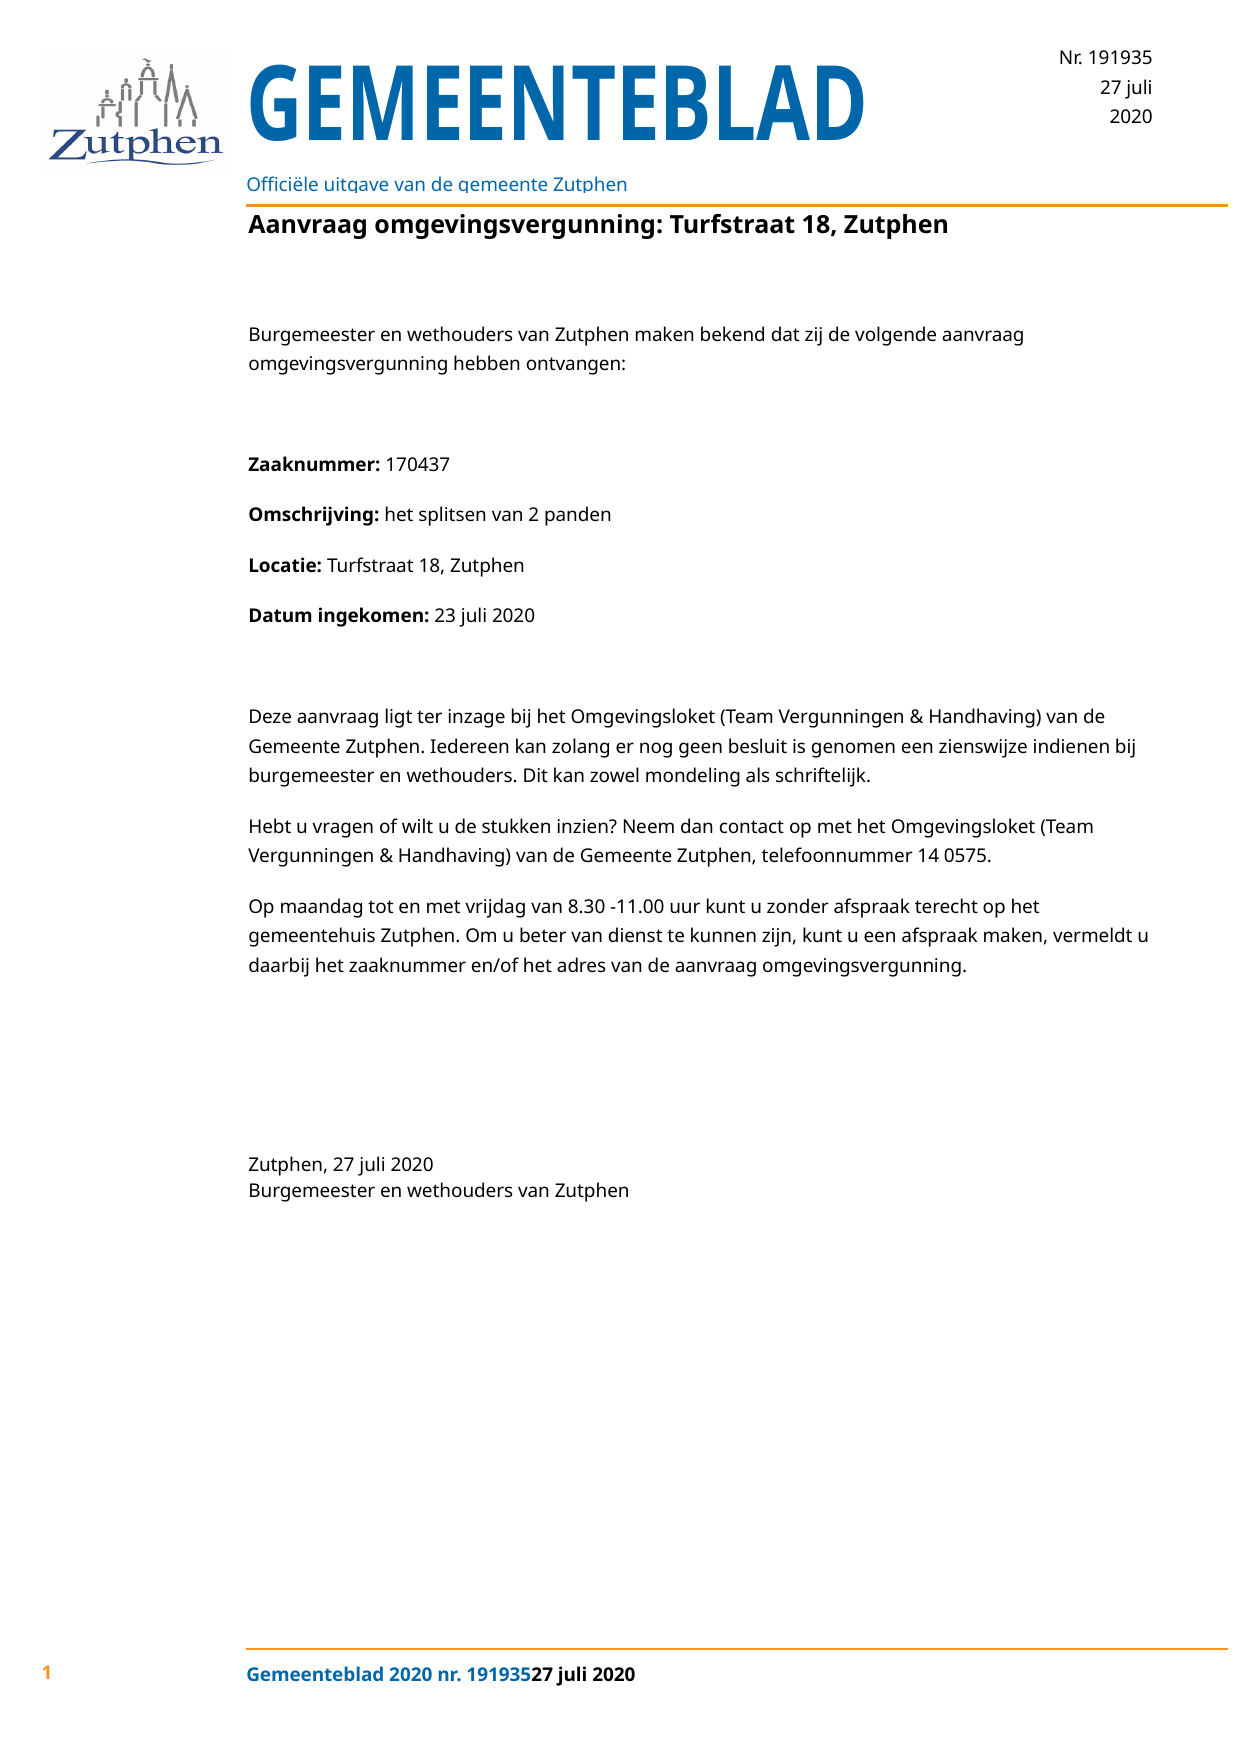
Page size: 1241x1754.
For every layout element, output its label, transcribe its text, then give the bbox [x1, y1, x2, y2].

text Omschrijving: het splitsen van 2 panden [248, 502, 1152, 527]
text Locatie: Turfstraat 18, Zutphen [248, 552, 1152, 578]
text Zutphen, 27 juli 2020 [248, 1151, 1152, 1177]
text Zaaknummer: 170437 [248, 451, 1152, 477]
picture [41, 47, 231, 172]
text Op maandag tot en met vrijdag van 8.30 -11.00 uur kunt u zonder afspraak terecht op het gemeentehuis Zutphen. Om u beter van dienst te kunnen zijn, kunt u een afspraak maken, vermeldt u daarbij het zaaknummer en/of het adres van de aanvraag omgevingsvergunning. [248, 893, 1152, 978]
text Burgemeester en wethouders van Zutphen maken bekend dat zij de volgende aanvraag omgevingsvergunning hebben ontvangen: [248, 321, 1152, 376]
text Deze aanvraag ligt ter inzage bij het Omgevingsloket (Team Vergunningen & Handhaving) van de Gemeente Zutphen. Iedereen kan zolang er nog geen besluit is genomen een zienswijze indienen bij burgemeester en wethouders. Dit kan zowel mondeling als schriftelijk. [248, 703, 1152, 788]
text Datum ingekomen: 23 juli 2020 [248, 602, 1152, 628]
text Burgemeester en wethouders van Zutphen [248, 1177, 1152, 1202]
text Hebt u vragen of wilt u de stukken inzien? Neem dan contact op met het Omgevingsloket (Team Vergunningen & Handhaving) van de Gemeente Zutphen, telefoonnummer 14 0575. [248, 813, 1152, 868]
text Aanvraag omgevingsvergunning: Turfstraat 18, Zutphen [248, 207, 1152, 241]
